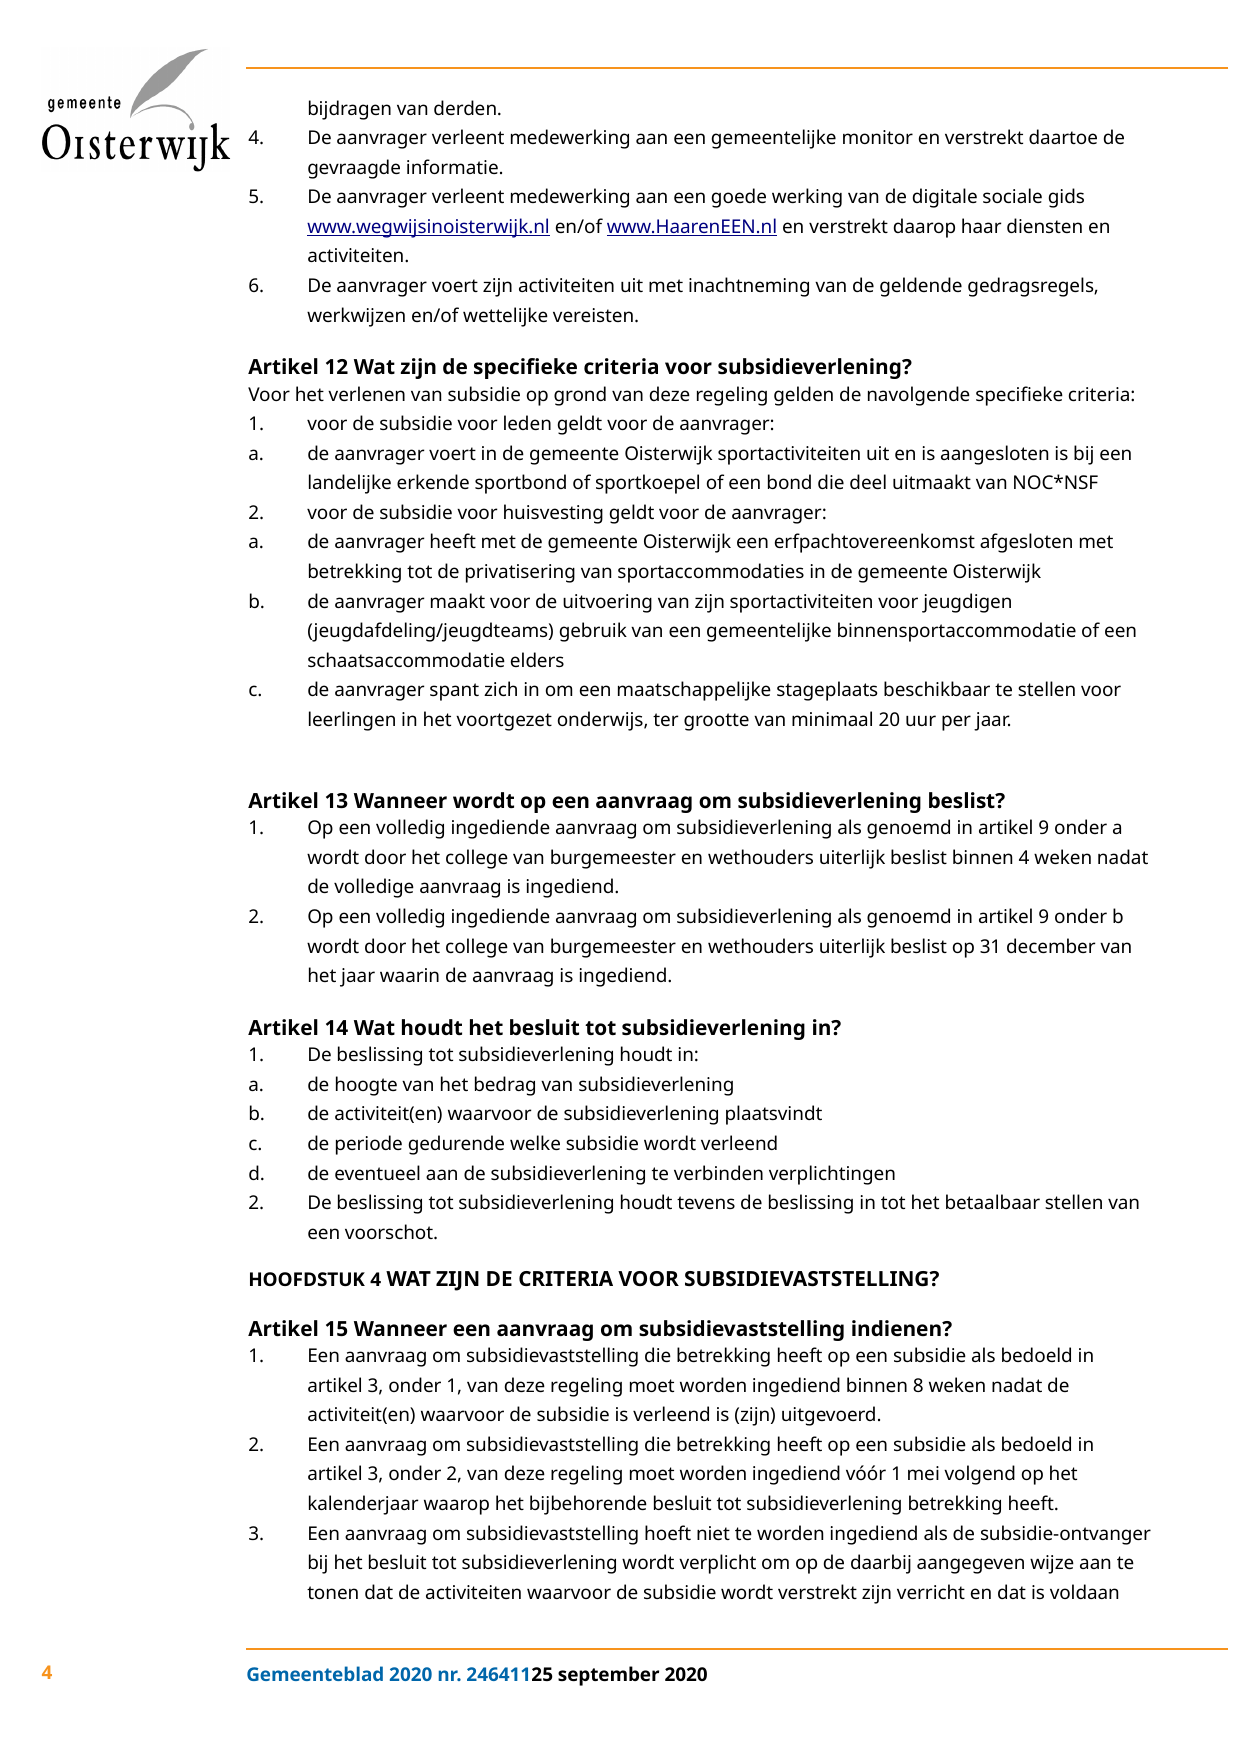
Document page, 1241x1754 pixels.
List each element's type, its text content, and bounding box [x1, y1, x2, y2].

text Artikel 12 Wat zijn de specifieke criteria voor subsidieverlening? [248, 352, 1152, 381]
text Voor het verlenen van subsidie op grond van deze regeling gelden de navolgende specifieke criteria: [248, 381, 1152, 406]
list De beslissing tot subsidieverlening houdt tevens de beslissing in tot het betaalbaar stellen van een voorschot. [248, 1189, 1152, 1244]
list Op een volledig ingediende aanvraag om subsidieverlening als genoemd in artikel 9 onder a wordt door het college van burgemeester en wethouders uiterlijk beslist binnen 4 weken nadat de volledige aanvraag is ingediend. [248, 814, 1152, 899]
list Een aanvraag om subsidievaststelling hoeft niet te worden ingediend als de subsidie-ontvanger bij het besluit tot subsidieverlening wordt verplicht om op de daarbij aangegeven wijze aan te tonen dat de activiteiten waarvoor de subsidie wordt verstrekt zijn verricht en dat is voldaan [248, 1520, 1152, 1604]
list Op een volledig ingediende aanvraag om subsidieverlening als genoemd in artikel 9 onder b wordt door het college van burgemeester en wethouders uiterlijk beslist op 31 december van het jaar waarin de aanvraag is ingediend. [248, 903, 1152, 988]
text Artikel 14 Wat houdt het besluit tot subsidieverlening in? [248, 1013, 1152, 1041]
list De aanvrager verleent medewerking aan een gemeentelijke monitor en verstrekt daartoe de gevraagde informatie. [248, 124, 1152, 180]
list de aanvrager voert in de gemeente Oisterwijk sportactiviteiten uit en is aangesloten is bij een landelijke erkende sportbond of sportkoepel of een bond die deel uitmaakt van NOC*NSF [248, 440, 1152, 495]
list De aanvrager voert zijn activiteiten uit met inachtneming van de geldende gedragsregels, werkwijzen en/of wettelijke vereisten. [248, 272, 1152, 328]
list De aanvrager verleent medewerking aan een goede werking van de digitale sociale gids www.wegwijsinoisterwijk.nl en/of www.HaarenEEN.nl en verstrekt daarop haar diensten en activiteiten. [248, 183, 1152, 268]
list de activiteit(en) waarvoor de subsidieverlening plaatsvindt [248, 1101, 1152, 1126]
text Artikel 13 Wanneer wordt op een aanvraag om subsidieverlening beslist? [248, 786, 1152, 814]
text Artikel 15 Wanneer een aanvraag om subsidievaststelling indienen? [248, 1314, 1152, 1342]
list Een aanvraag om subsidievaststelling die betrekking heeft op een subsidie als bedoeld in artikel 3, onder 1, van deze regeling moet worden ingediend binnen 8 weken nadat de activiteit(en) waarvoor de subsidie is verleend is (zijn) uitgevoerd. [248, 1342, 1152, 1427]
list de eventueel aan de subsidieverlening te verbinden verplichtingen [248, 1160, 1152, 1185]
list de aanvrager spant zich in om een maatschappelijke stageplaats beschikbaar te stellen voor leerlingen in het voortgezet onderwijs, ter grootte van minimaal 20 uur per jaar. [248, 677, 1152, 732]
list bijdragen van derden. [248, 95, 1152, 121]
list de periode gedurende welke subsidie wordt verleend [248, 1130, 1152, 1156]
text HOOFDSTUK 4 WAT ZIJN DE CRITERIA VOOR SUBSIDIEVASTSTELLING? [248, 1264, 1152, 1293]
list voor de subsidie voor leden geldt voor de aanvrager: [248, 410, 1152, 436]
picture [41, 47, 231, 172]
list De beslissing tot subsidieverlening houdt in: [248, 1041, 1152, 1067]
list voor de subsidie voor huisvesting geldt voor de aanvrager: [248, 499, 1152, 525]
list de hoogte van het bedrag van subsidieverlening [248, 1071, 1152, 1097]
list Een aanvraag om subsidievaststelling die betrekking heeft op een subsidie als bedoeld in artikel 3, onder 2, van deze regeling moet worden ingediend vóór 1 mei volgend op het kalenderjaar waarop het bijbehorende besluit tot subsidieverlening betrekking heeft. [248, 1431, 1152, 1516]
list de aanvrager heeft met de gemeente Oisterwijk een erfpachtovereenkomst afgesloten met betrekking tot de privatisering van sportaccommodaties in de gemeente Oisterwijk [248, 529, 1152, 584]
list de aanvrager maakt voor de uitvoering van zijn sportactiviteiten voor jeugdigen (jeugdafdeling/jeugdteams) gebruik van een gemeentelijke binnensportaccommodatie of een schaatsaccommodatie elders [248, 588, 1152, 673]
